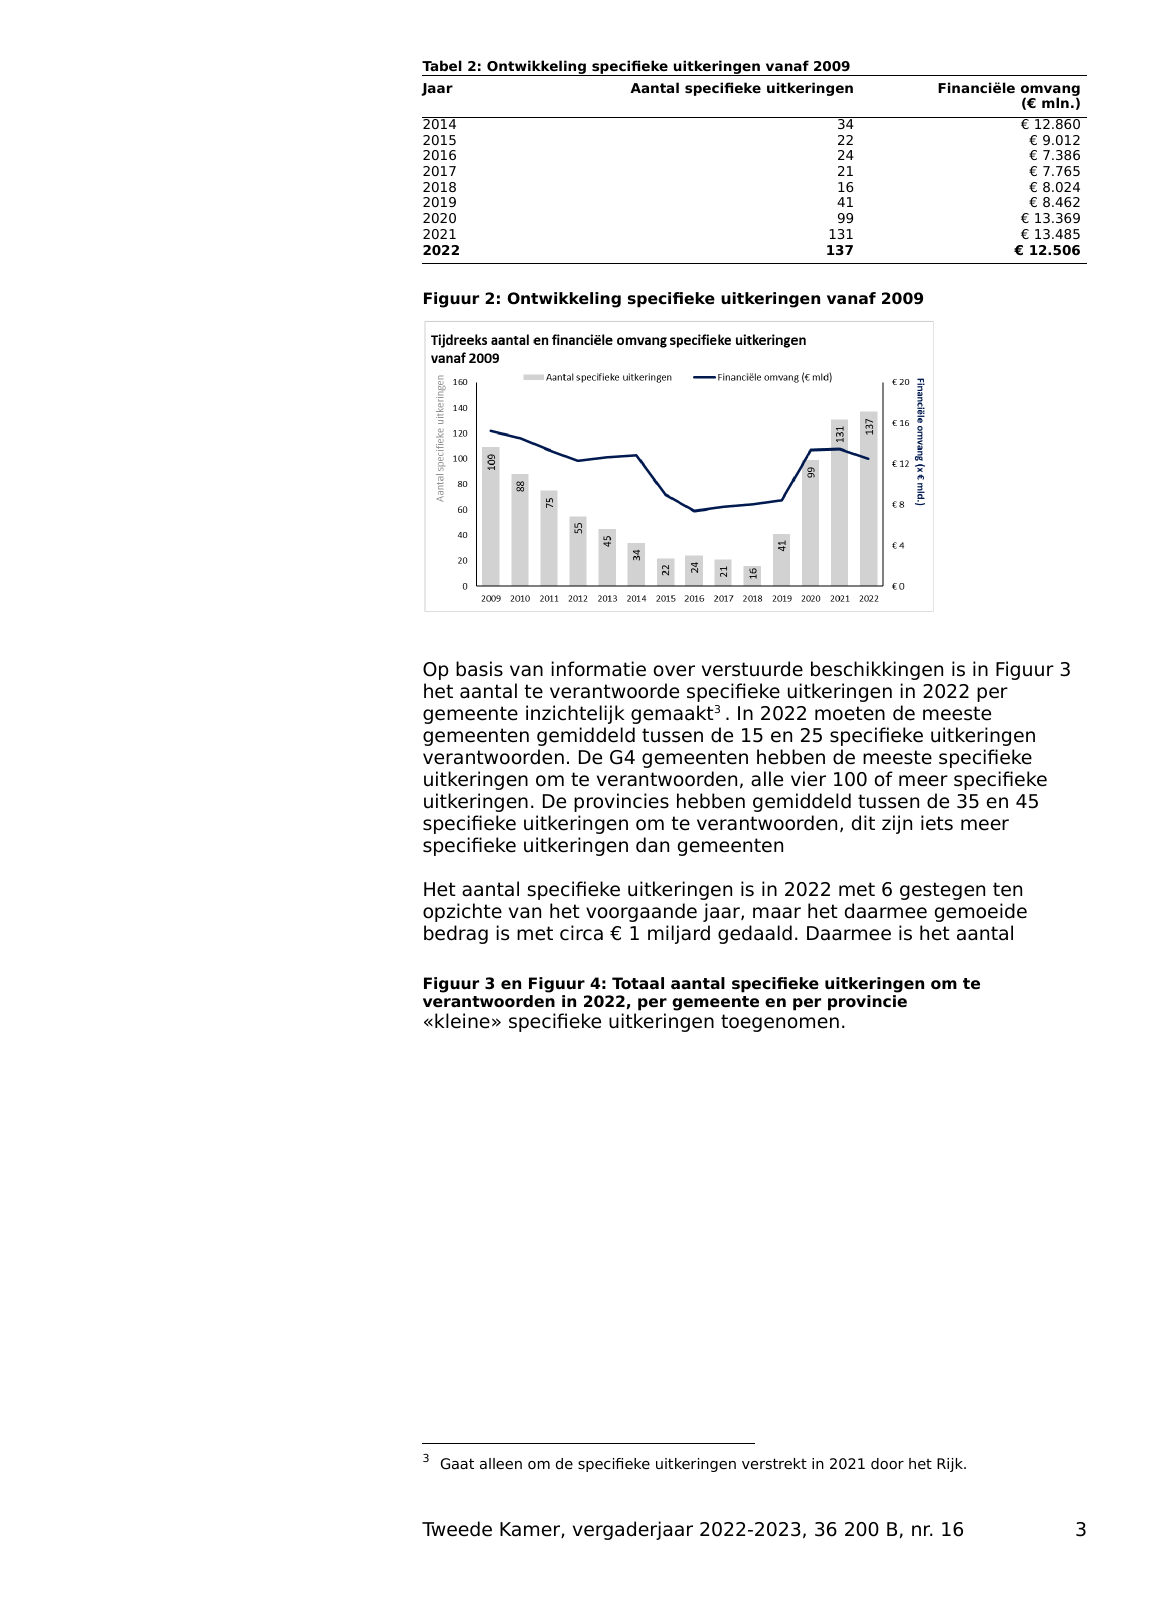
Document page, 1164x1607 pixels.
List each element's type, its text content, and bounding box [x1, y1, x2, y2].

picture [422, 320, 937, 616]
text Figuur 2: Ontwikkeling specifieke uitkeringen vanaf 2009 [422, 290, 936, 308]
table_cell 2016 [422, 148, 547, 164]
table_cell € 12.860 [860, 118, 1087, 132]
text Het aantal specifieke uitkeringen is in 2022 met 6 gestegen ten opzichte van het voorgaande jaar, maar het daarmee gemoeide bedrag is met circa € 1 miljard gedaald. Daarmee is het aantal «kleine» specifieke uitkeringen toegenomen. [422, 879, 1087, 1033]
table_header Tabel 2: Ontwikkeling specifieke uitkeringen vanaf 2009 [422, 59, 1087, 75]
table_cell € 7.765 [860, 164, 1087, 179]
table_cell € 8.024 [860, 180, 1087, 195]
table_cell 22 [547, 133, 860, 148]
table_cell 2022 [422, 243, 547, 263]
table_cell € 12.506 [860, 243, 1087, 263]
table_cell 2017 [422, 164, 547, 179]
table_cell € 13.485 [860, 227, 1087, 242]
text Gaat alleen om de specifieke uitkeringen verstrekt in 2021 door het Rijk. [422, 1452, 1087, 1474]
table_cell € 7.386 [860, 148, 1087, 164]
table_cell Jaar [422, 76, 547, 117]
text Op basis van informatie over verstuurde beschikkingen is in Figuur 3 het aantal te verantwoorde specifieke uitkeringen in 2022 per gemeente inzichtelijk gemaakt. In 2022 moeten de meeste gemeenten gemiddeld tussen de 15 en 25 specifieke uitkeringen verantwoorden. De G4 gemeenten hebben de meeste specifieke uitkeringen om te verantwoorden, alle vier 100 of meer specifieke uitkeringen. De provincies hebben gemiddeld tussen de 35 en 45 specifieke uitkeringen om te verantwoorden, dit zijn iets meer specifieke uitkeringen dan gemeenten [422, 659, 1087, 857]
table_cell 34 [547, 118, 860, 132]
table_cell € 9.012 [860, 133, 1087, 148]
table_cell 21 [547, 164, 860, 179]
table_cell € 13.369 [860, 211, 1087, 227]
table_cell 16 [547, 180, 860, 195]
table_cell Financiële omvang (€ mln.) [860, 76, 1087, 117]
table_cell 131 [547, 227, 860, 242]
table_cell 2019 [422, 195, 547, 211]
table_cell € 8.462 [860, 195, 1087, 211]
table_cell Aantal specifieke uitkeringen [547, 76, 860, 117]
table_cell 137 [547, 243, 860, 263]
table_cell 2014 [422, 118, 547, 132]
table_cell 2021 [422, 227, 547, 242]
table_cell 2018 [422, 180, 547, 195]
table_cell 2020 [422, 211, 547, 227]
table_cell 41 [547, 195, 860, 211]
table_cell 99 [547, 211, 860, 227]
table_cell 24 [547, 148, 860, 164]
text Figuur 3 en Figuur 4: Totaal aantal specifieke uitkeringen om te verantwoorden in 2022, per gemeente en per provincie [422, 975, 1072, 1011]
table_cell 2015 [422, 133, 547, 148]
